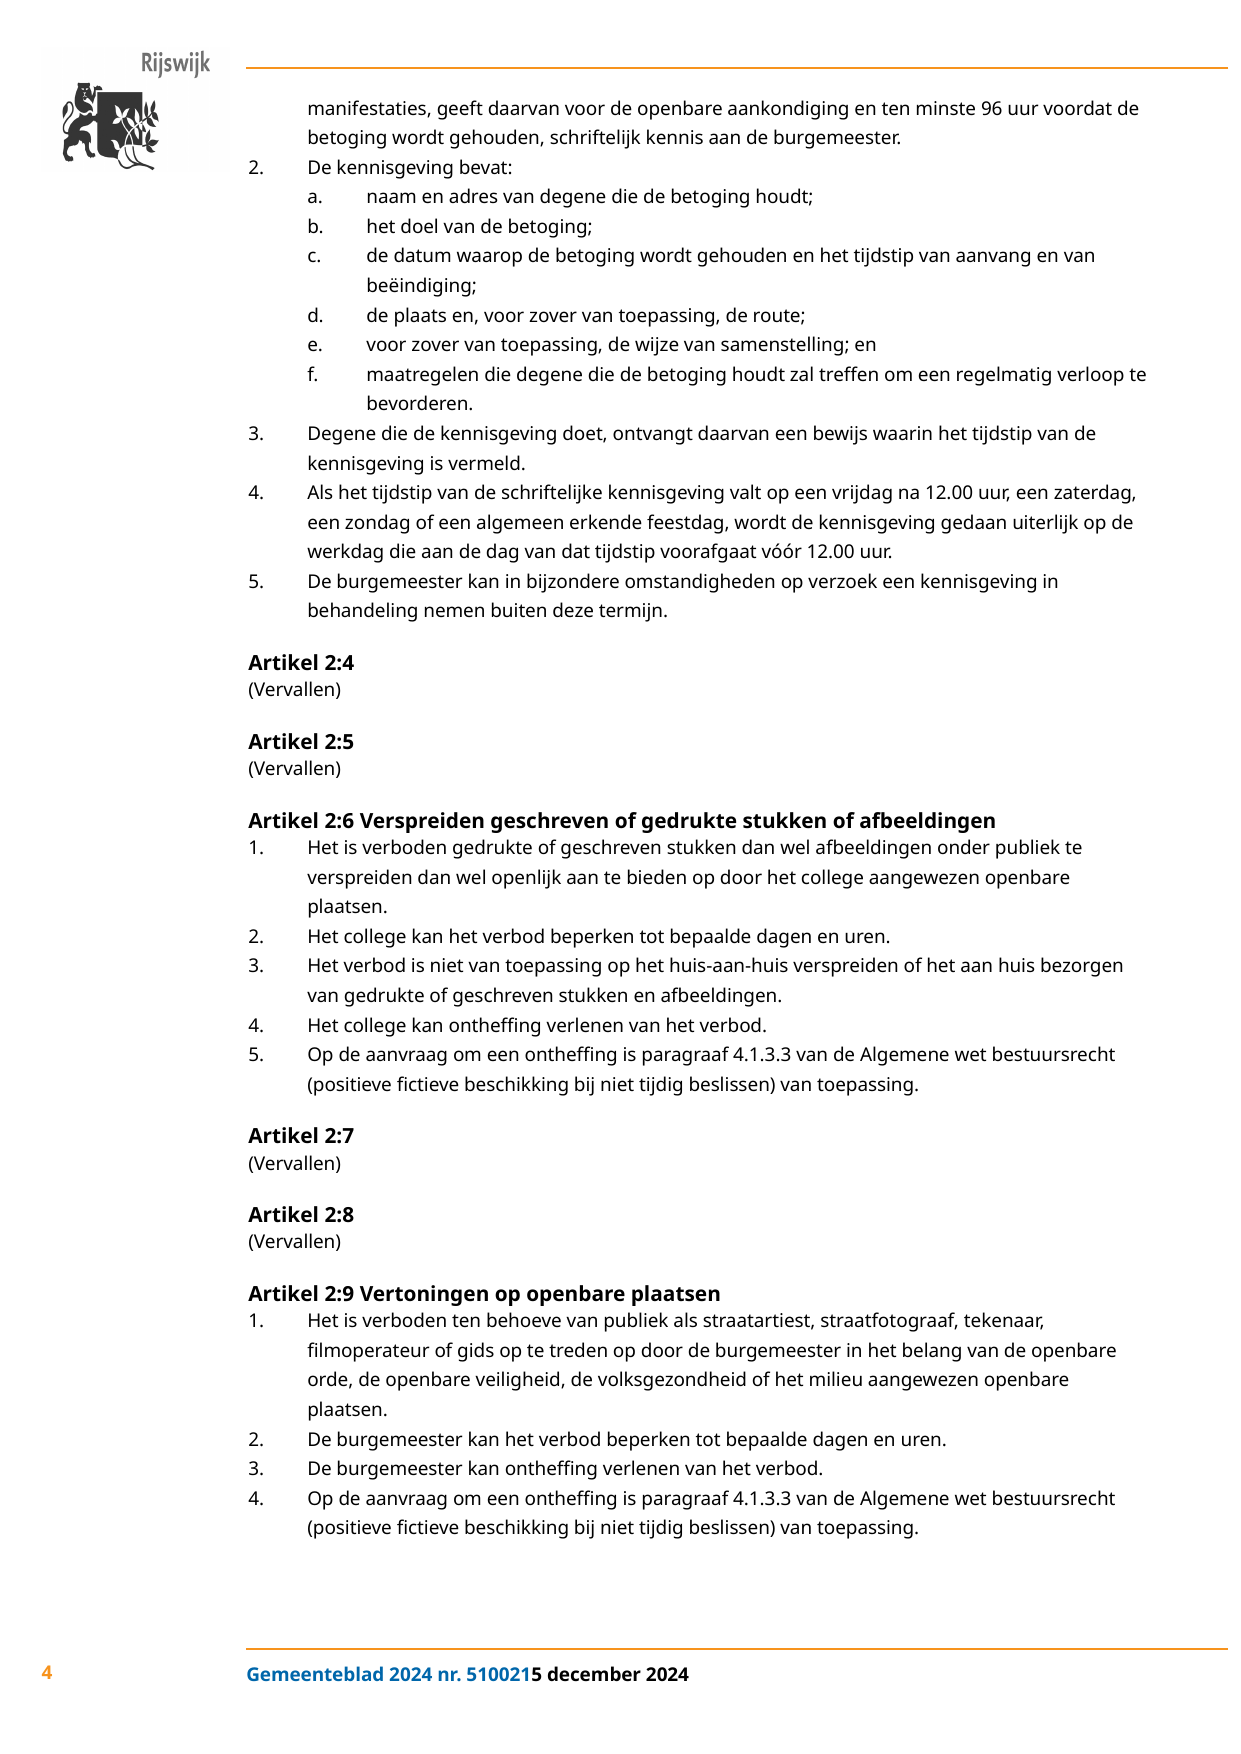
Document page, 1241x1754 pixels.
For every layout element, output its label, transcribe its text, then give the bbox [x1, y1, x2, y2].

text (Vervallen) [248, 755, 1152, 781]
text Artikel 2:4 [248, 648, 1152, 677]
list De burgemeester kan ontheffing verlenen van het verbod. [248, 1455, 1152, 1481]
list de plaats en, voor zover van toepassing, de route; [307, 302, 1152, 328]
text Artikel 2:8 [248, 1200, 1152, 1229]
list De burgemeester kan het verbod beperken tot bepaalde dagen en uren. [248, 1426, 1152, 1452]
list naam en adres van degene die de betoging houdt; [307, 183, 1152, 209]
text Artikel 2:7 [248, 1121, 1152, 1150]
list Op de aanvraag om een ontheffing is paragraaf 4.1.3.3 van de Algemene wet bestuursrecht (positieve fictieve beschikking bij niet tijdig beslissen) van toepassing. [248, 1485, 1152, 1540]
text (Vervallen) [248, 677, 1152, 702]
list Het is verboden gedrukte of geschreven stukken dan wel afbeeldingen onder publiek te verspreiden dan wel openlijk aan te bieden op door het college aangewezen openbare plaatsen. [248, 834, 1152, 919]
list Het is verboden ten behoeve van publiek als straatartiest, straatfotograaf, tekenaar, filmoperateur of gids op te treden op door de burgemeester in het belang van de openbare orde, de openbare veiligheid, de volksgezondheid of het milieu aangewezen openbare plaatsen. [248, 1307, 1152, 1422]
list Het verbod is niet van toepassing op het huis-aan-huis verspreiden of het aan huis bezorgen van gedrukte of geschreven stukken en afbeeldingen. [248, 953, 1152, 1008]
list het doel van de betoging; [307, 213, 1152, 239]
text Artikel 2:5 [248, 727, 1152, 755]
list Op de aanvraag om een ontheffing is paragraaf 4.1.3.3 van de Algemene wet bestuursrecht (positieve fictieve beschikking bij niet tijdig beslissen) van toepassing. [248, 1041, 1152, 1097]
list maatregelen die degene die de betoging houdt zal treffen om een regelmatig verloop te bevorderen. [307, 361, 1152, 416]
text Artikel 2:6 Verspreiden geschreven of gedrukte stukken of afbeeldingen [248, 806, 1152, 834]
list Het college kan het verbod beperken tot bepaalde dagen en uren. [248, 923, 1152, 949]
list de datum waarop de betoging wordt gehouden en het tijdstip van aanvang en van beëindiging; [307, 243, 1152, 298]
list De burgemeester kan in bijzondere omstandigheden op verzoek een kennisgeving in behandeling nemen buiten deze termijn. [248, 568, 1152, 623]
list manifestaties, geeft daarvan voor de openbare aankondiging en ten minste 96 uur voordat de betoging wordt gehouden, schriftelijk kennis aan de burgemeester. [248, 95, 1152, 150]
list voor zover van toepassing, de wijze van samenstelling; en [307, 331, 1152, 357]
text (Vervallen) [248, 1229, 1152, 1254]
picture [41, 47, 231, 172]
text Artikel 2:9 Vertoningen op openbare plaatsen [248, 1279, 1152, 1307]
text (Vervallen) [248, 1150, 1152, 1176]
list Het college kan ontheffing verlenen van het verbod. [248, 1012, 1152, 1037]
list Degene die de kennisgeving doet, ontvangt daarvan een bewijs waarin het tijdstip van de kennisgeving is vermeld. [248, 420, 1152, 476]
list Als het tijdstip van de schriftelijke kennisgeving valt op een vrijdag na 12.00 uur, een zaterdag, een zondag of een algemeen erkende feestdag, wordt de kennisgeving gedaan uiterlijk op de werkdag die aan de dag van dat tijdstip voorafgaat vóór 12.00 uur. [248, 479, 1152, 564]
list De kennisgeving bevat: [248, 154, 1152, 180]
